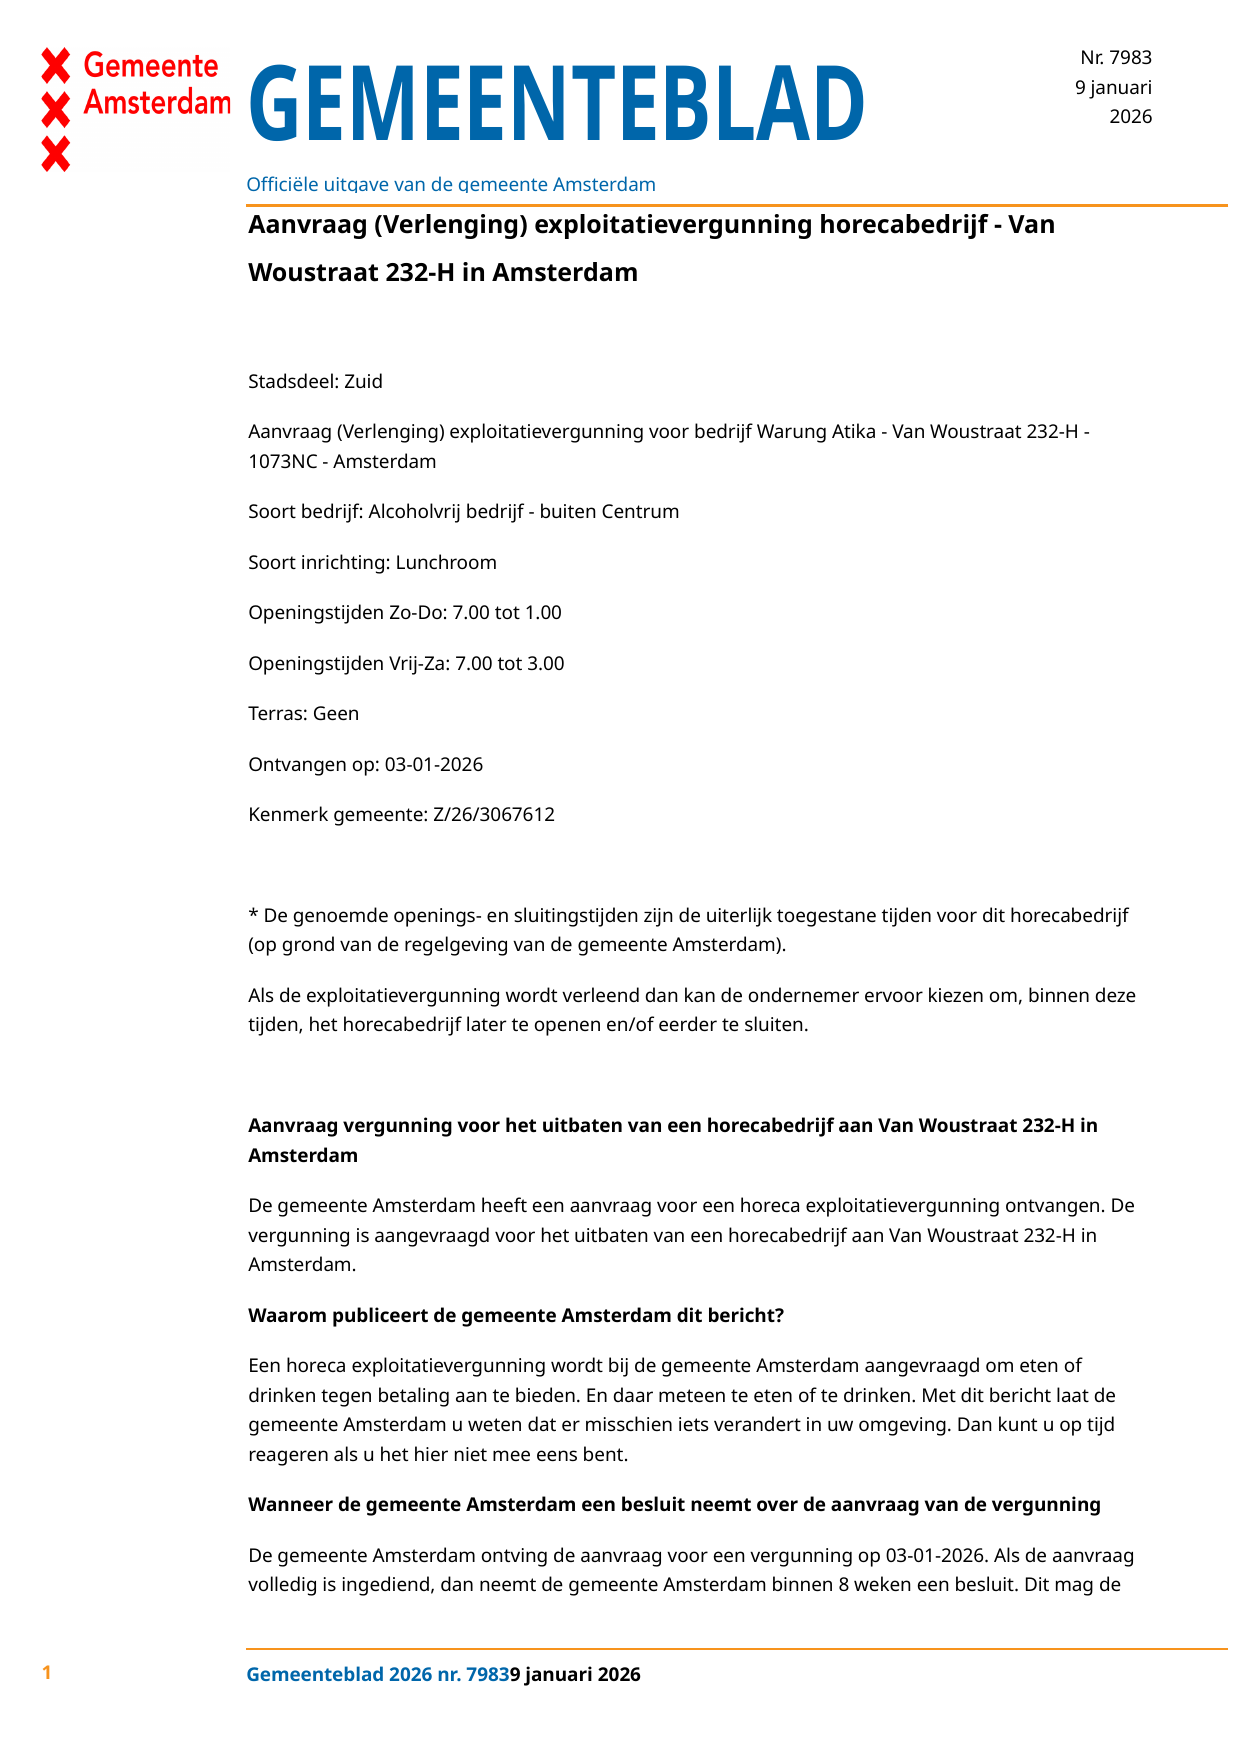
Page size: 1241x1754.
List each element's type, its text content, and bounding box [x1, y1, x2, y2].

text Stadsdeel: Zuid [248, 368, 1152, 394]
text De gemeente Amsterdam heeft een aanvraag voor een horeca exploitatievergunning ontvangen. De vergunning is aangevraagd voor het uitbaten van een horecabedrijf aan Van Woustraat 232-H in Amsterdam. [248, 1192, 1152, 1277]
text Openingstijden Vrij-Za: 7.00 tot 3.00 [248, 650, 1152, 676]
text Soort bedrijf: Alcoholvrij bedrijf - buiten Centrum [248, 499, 1152, 524]
text Terras: Geen [248, 700, 1152, 726]
text Aanvraag (Verlenging) exploitatievergunning horecabedrijf - Van Woustraat 232-H in Amsterdam [248, 207, 1152, 288]
text * De genoemde openings- en sluitingstijden zijn de uiterlijk toegestane tijden voor dit horecabedrijf (op grond van de regelgeving van de gemeente Amsterdam). [248, 902, 1152, 957]
text De gemeente Amsterdam ontving de aanvraag voor een vergunning op 03-01-2026. Als de aanvraag volledig is ingediend, dan neemt de gemeente Amsterdam binnen 8 weken een besluit. Dit mag de [248, 1542, 1152, 1597]
picture [41, 47, 231, 172]
text Als de exploitatievergunning wordt verleend dan kan de ondernemer ervoor kiezen om, binnen deze tijden, het horecabedrijf later te openen en/of eerder te sluiten. [248, 982, 1152, 1037]
text Een horeca exploitatievergunning wordt bij de gemeente Amsterdam aangevraagd om eten of drinken tegen betaling aan te bieden. En daar meteen te eten of te drinken. Met dit bericht laat de gemeente Amsterdam u weten dat er misschien iets verandert in uw omgeving. Dan kunt u op tijd reageren als u het hier niet mee eens bent. [248, 1352, 1152, 1467]
text Aanvraag (Verlenging) exploitatievergunning voor bedrijf Warung Atika - Van Woustraat 232-H - 1073NC - Amsterdam [248, 419, 1152, 474]
text Ontvangen op: 03-01-2026 [248, 751, 1152, 777]
text Kenmerk gemeente: Z/26/3067612 [248, 801, 1152, 827]
text Aanvraag vergunning voor het uitbaten van een horecabedrijf aan Van Woustraat 232-H in Amsterdam [248, 1112, 1152, 1168]
text Soort inrichting: Lunchroom [248, 549, 1152, 575]
text Wanneer de gemeente Amsterdam een besluit neemt over de aanvraag van de vergunning [248, 1492, 1152, 1517]
text Waarom publiceert de gemeente Amsterdam dit bericht? [248, 1302, 1152, 1328]
text Openingstijden Zo-Do: 7.00 tot 1.00 [248, 599, 1152, 625]
